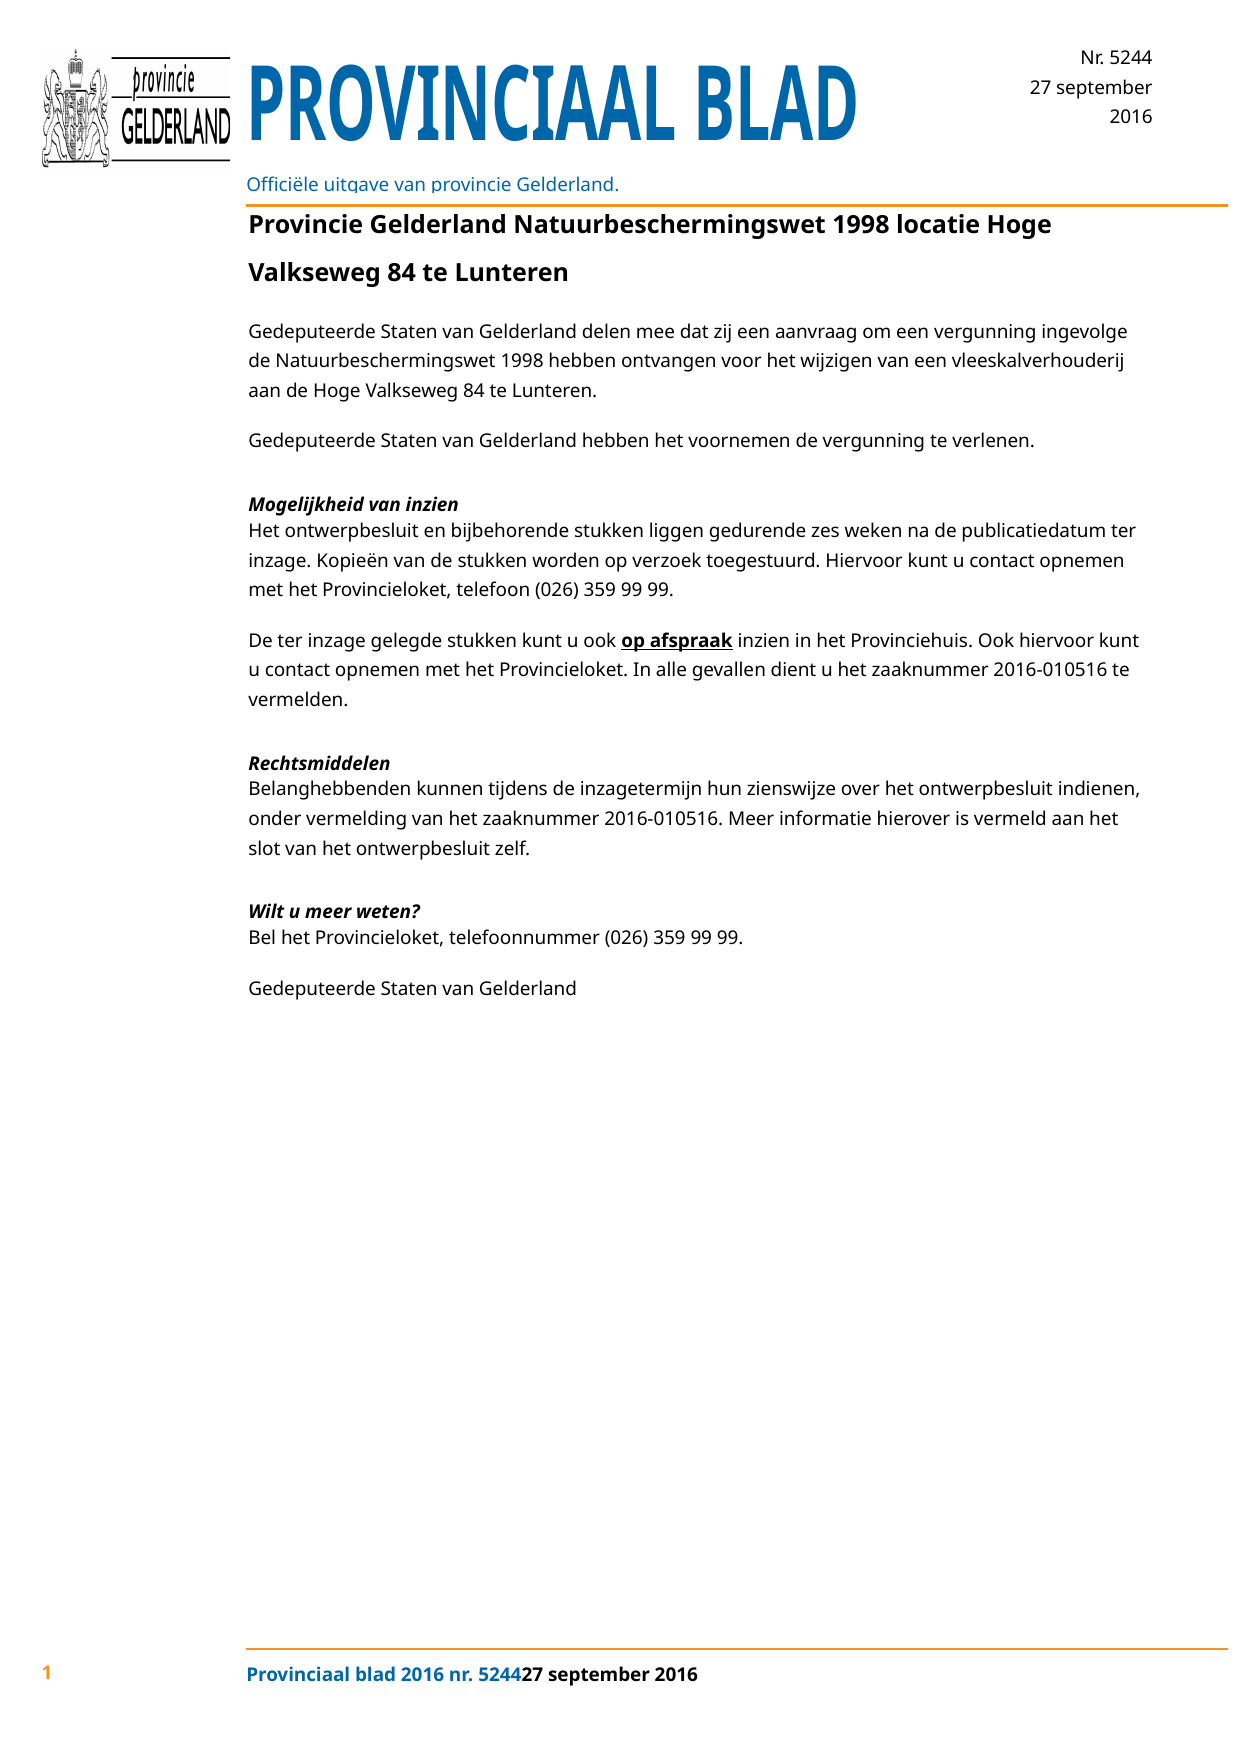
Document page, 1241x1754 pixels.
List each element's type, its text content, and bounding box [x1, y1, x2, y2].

text Wilt u meer weten? [248, 899, 1152, 924]
text Het ontwerpbesluit en bijbehorende stukken liggen gedurende zes weken na de publicatiedatum ter inzage. Kopieën van de stukken worden op verzoek toegestuurd. Hiervoor kunt u contact opnemen met het Provincieloket, telefoon (026) 359 99 99. [248, 517, 1152, 602]
text Belanghebbenden kunnen tijdens de inzagetermijn hun zienswijze over het ontwerpbesluit indienen, onder vermelding van het zaaknummer 2016-010516. Meer informatie hierover is vermeld aan het slot van het ontwerpbesluit zelf. [248, 776, 1152, 861]
text Mogelijkheid van inzien [248, 491, 1152, 517]
text De ter inzage gelegde stukken kunt u ook op afspraak inzien in het Provinciehuis. Ook hiervoor kunt u contact opnemen met het Provincieloket. In alle gevallen dient u het zaaknummer 2016-010516 te vermelden. [248, 627, 1152, 712]
text Gedeputeerde Staten van Gelderland hebben het voornemen de vergunning te verlenen. [248, 427, 1152, 453]
text Gedeputeerde Staten van Gelderland delen mee dat zij een aanvraag om een vergunning ingevolge de Natuurbeschermingswet 1998 hebben ontvangen voor het wijzigen van een vleeskalverhouderij aan de Hoge Valkseweg 84 te Lunteren. [248, 318, 1152, 403]
text Gedeputeerde Staten van Gelderland [248, 975, 1152, 1001]
picture [41, 47, 231, 172]
text Provincie Gelderland Natuurbeschermingswet 1998 locatie Hoge Valkseweg 84 te Lunteren [248, 207, 1152, 288]
text Rechtsmiddelen [248, 750, 1152, 776]
text Bel het Provincieloket, telefoonnummer (026) 359 99 99. [248, 924, 1152, 950]
